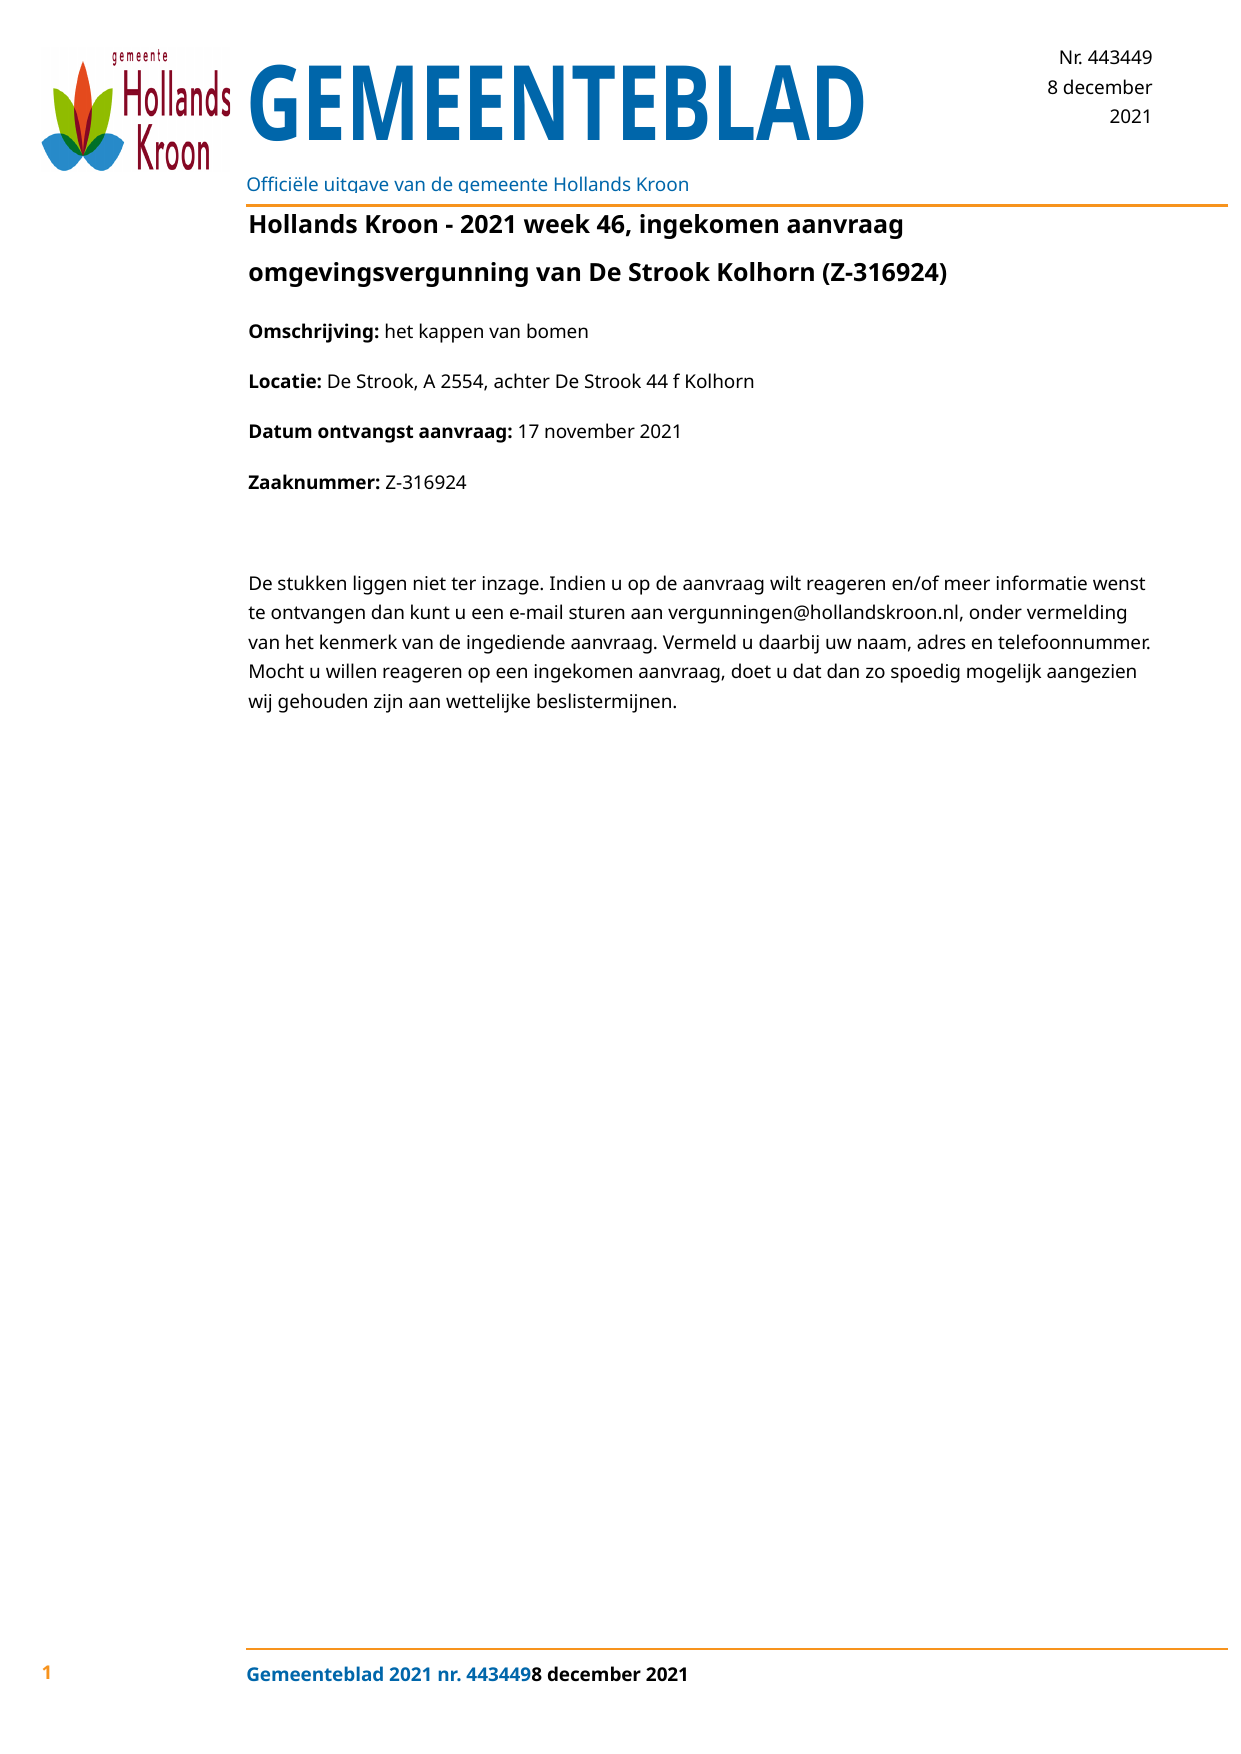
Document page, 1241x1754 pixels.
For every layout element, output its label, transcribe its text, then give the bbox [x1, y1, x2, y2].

text De stukken liggen niet ter inzage. Indien u op de aanvraag wilt reageren en/of meer informatie wenst te ontvangen dan kunt u een e-mail sturen aan vergunningen@hollandskroon.nl, onder vermelding van het kenmerk van de ingediende aanvraag. Vermeld u daarbij uw naam, adres en telefoonnummer. Mocht u willen reageren op een ingekomen aanvraag, doet u dat dan zo spoedig mogelijk aangezien wij gehouden zijn aan wettelijke beslistermijnen. [248, 570, 1152, 714]
text Hollands Kroon - 2021 week 46, ingekomen aanvraag omgevingsvergunning van De Strook Kolhorn (Z-316924) [248, 207, 1152, 288]
text Datum ontvangst aanvraag: 17 november 2021 [248, 419, 1152, 444]
picture [41, 47, 231, 172]
text Locatie: De Strook, A 2554, achter De Strook 44 f Kolhorn [248, 368, 1152, 394]
text Omschrijving: het kappen van bomen [248, 318, 1152, 344]
text Zaaknummer: Z-316924 [248, 469, 1152, 495]
